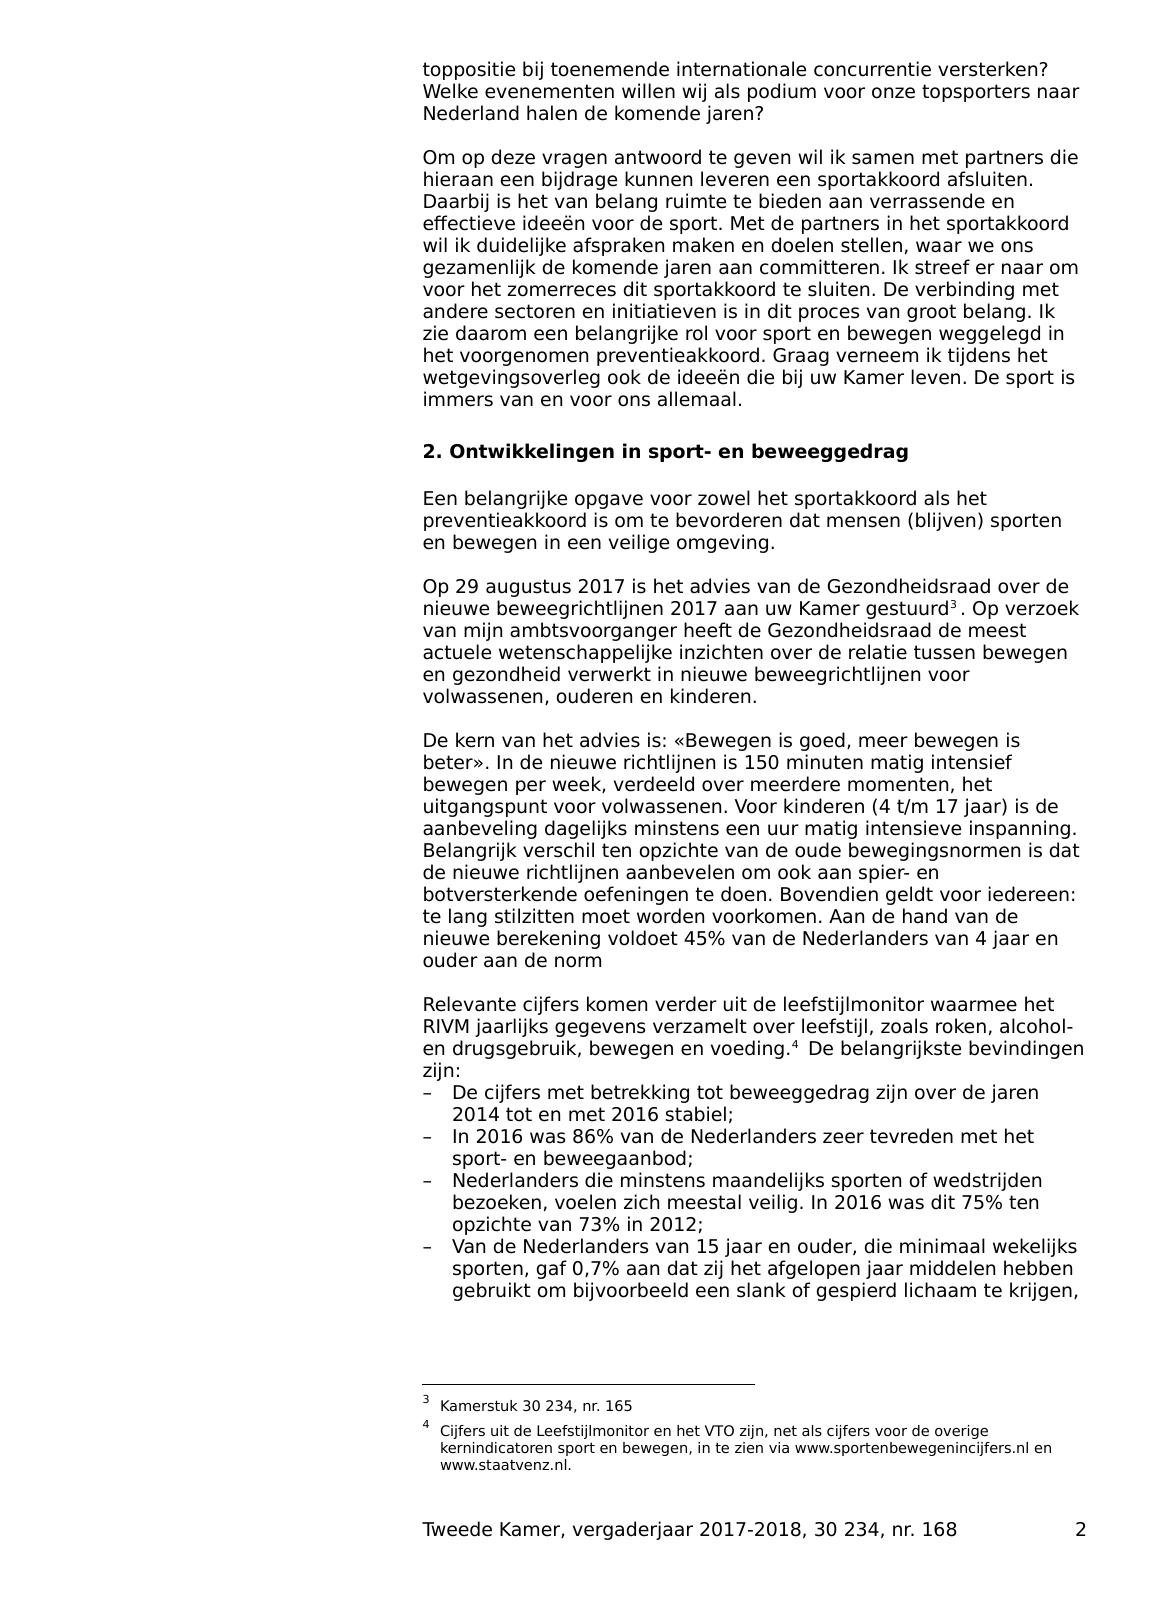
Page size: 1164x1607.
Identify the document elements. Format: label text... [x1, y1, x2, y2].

text toppositie bij toenemende internationale concurrentie versterken? Welke evenementen willen wij als podium voor onze topsporters naar Nederland halen de komende jaren? [422, 59, 1087, 125]
text Om op deze vragen antwoord te geven wil ik samen met partners die hieraan een bijdrage kunnen leveren een sportakkoord afsluiten. Daarbij is het van belang ruimte te bieden aan verrassende en effectieve ideeën voor de sport. Met de partners in het sportakkoord wil ik duidelijke afspraken maken en doelen stellen, waar we ons gezamenlijk de komende jaren aan committeren. Ik streef er naar om voor het zomerreces dit sportakkoord te sluiten. De verbinding met andere sectoren en initiatieven is in dit proces van groot belang. Ik zie daarom een belangrijke rol voor sport en bewegen weggelegd in het voorgenomen preventieakkoord. Graag verneem ik tijdens het wetgevingsoverleg ook de ideeën die bij uw Kamer leven. De sport is immers van en voor ons allemaal. [422, 147, 1087, 411]
text Kamerstuk 30 234, nr. 165 [422, 1393, 1087, 1416]
text Cijfers uit de Leefstijlmonitor en het VTO zijn, net als cijfers voor de overige kernindicatoren sport en bewegen, in te zien via www.sportenbewegenincijfers.nl en www.staatvenz.nl. [422, 1418, 1087, 1474]
text – In 2016 was 86% van de Nederlanders zeer tevreden met het sport- en beweegaanbod; [422, 1126, 1087, 1170]
text Een belangrijke opgave voor zowel het sportakkoord als het preventieakkoord is om te bevorderen dat mensen (blijven) sporten en bewegen in een veilige omgeving. [422, 488, 1087, 554]
text Relevante cijfers komen verder uit de leefstijlmonitor waarmee het RIVM jaarlijks gegevens verzamelt over leefstijl, zoals roken, alcohol- en drugsgebruik, bewegen en voeding. De belangrijkste bevindingen zijn: [422, 994, 1087, 1082]
text De kern van het advies is: «Bewegen is goed, meer bewegen is beter». In de nieuwe richtlijnen is 150 minuten matig intensief bewegen per week, verdeeld over meerdere momenten, het uitgangspunt voor volwassenen. Voor kinderen (4 t/m 17 jaar) is de aanbeveling dagelijks minstens een uur matig intensieve inspanning. Belangrijk verschil ten opzichte van de oude bewegingsnormen is dat de nieuwe richtlijnen aanbevelen om ook aan spier- en botversterkende oefeningen te doen. Bovendien geldt voor iedereen: te lang stilzitten moet worden voorkomen. Aan de hand van de nieuwe berekening voldoet 45% van de Nederlanders van 4 jaar en ouder aan de norm [422, 730, 1087, 972]
text Op 29 augustus 2017 is het advies van de Gezondheidsraad over de nieuwe beweegrichtlijnen 2017 aan uw Kamer gestuurd. Op verzoek van mijn ambtsvoorganger heeft de Gezondheidsraad de meest actuele wetenschappelijke inzichten over de relatie tussen bewegen en gezondheid verwerkt in nieuwe beweegrichtlijnen voor volwassenen, ouderen en kinderen. [422, 576, 1087, 708]
text – Van de Nederlanders van 15 jaar en ouder, die minimaal wekelijks sporten, gaf 0,7% aan dat zij het afgelopen jaar middelen hebben gebruikt om bijvoorbeeld een slank of gespierd lichaam te krijgen, [422, 1236, 1087, 1302]
text – Nederlanders die minstens maandelijks sporten of wedstrijden bezoeken, voelen zich meestal veilig. In 2016 was dit 75% ten opzichte van 73% in 2012; [422, 1170, 1087, 1236]
subtitle 2. Ontwikkelingen in sport- en beweeggedrag [422, 441, 1087, 463]
text – De cijfers met betrekking tot beweeggedrag zijn over de jaren 2014 tot en met 2016 stabiel; [422, 1082, 1087, 1126]
